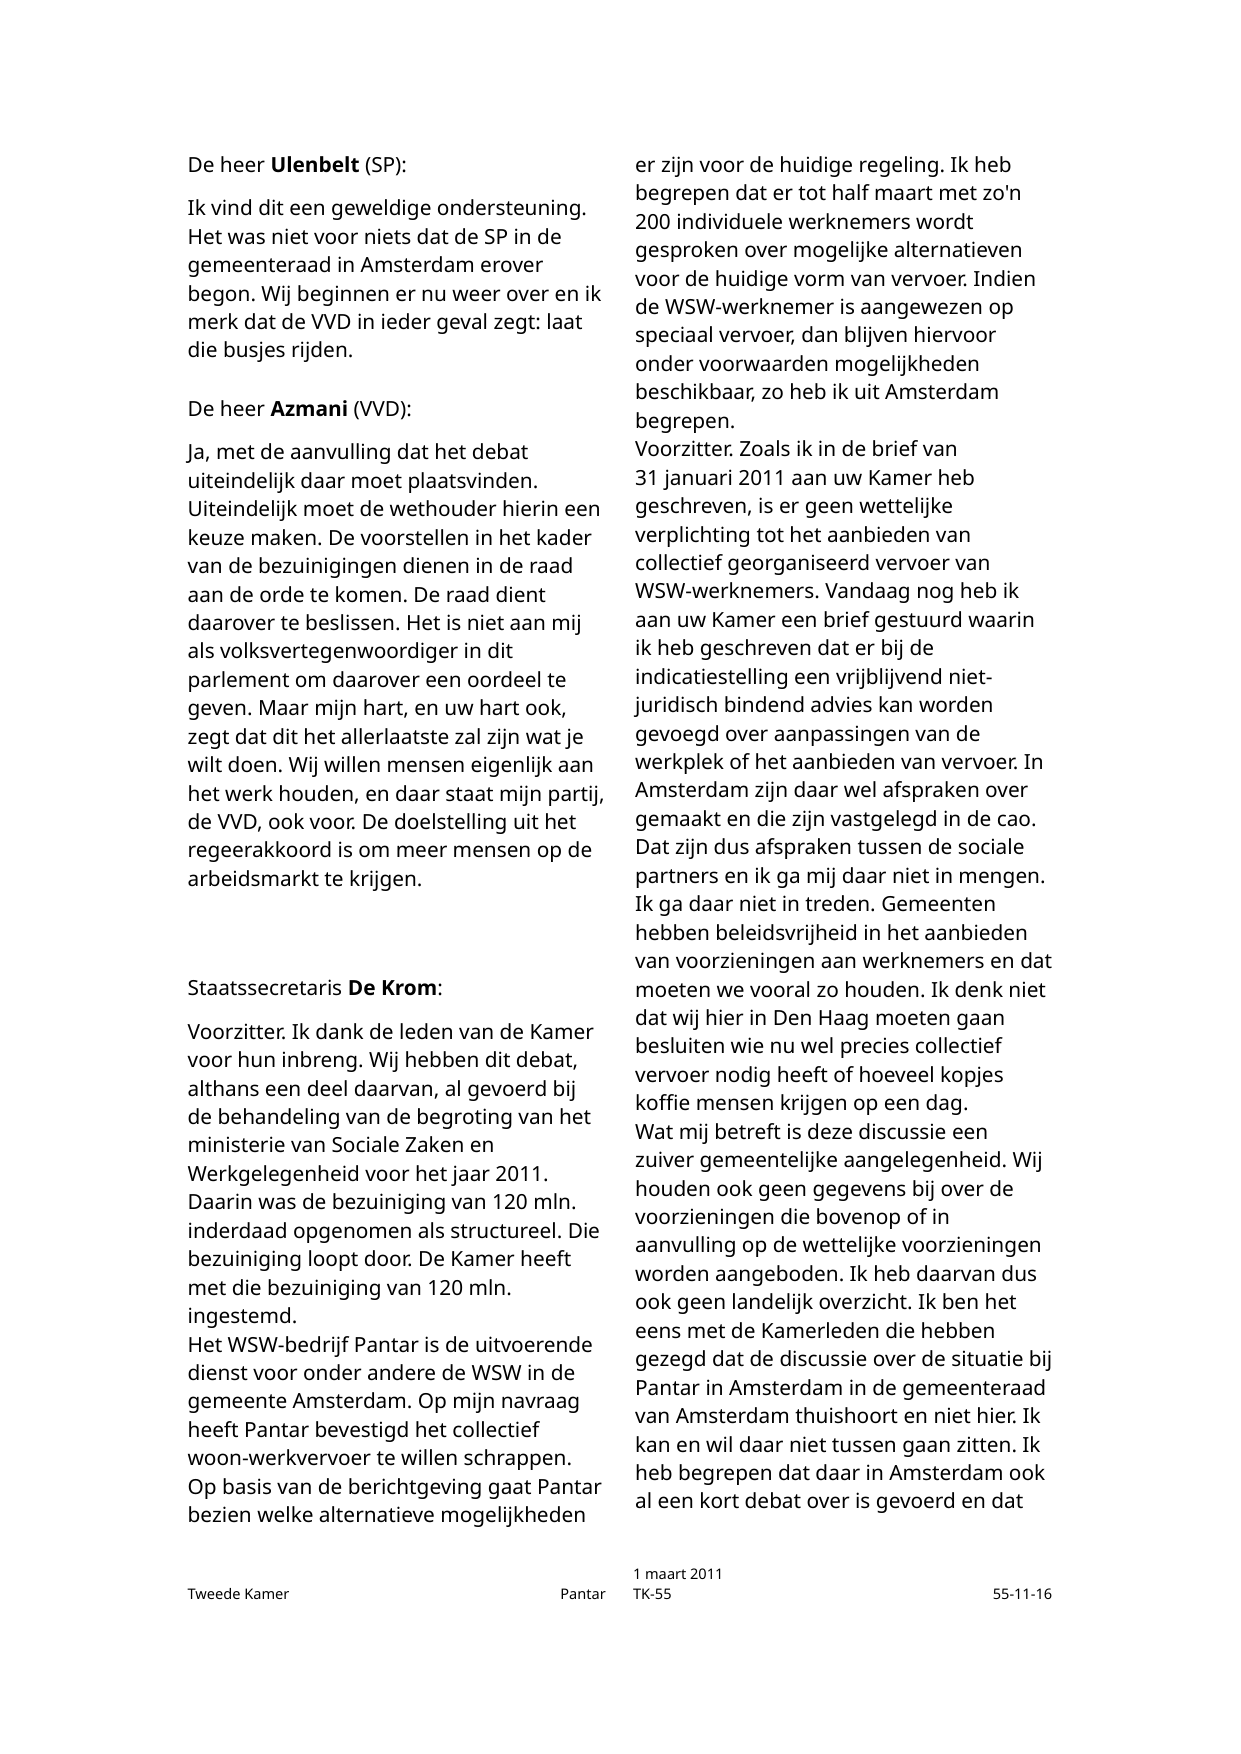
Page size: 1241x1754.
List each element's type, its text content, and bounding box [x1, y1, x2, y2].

text Voorzitter. Ik dank de leden van de Kamer voor hun inbreng. Wij hebben dit debat, althans een deel daarvan, al gevoerd bij de behandeling van de begroting van het ministerie van Sociale Zaken en Werkgelegenheid voor het jaar 2011. Daarin was de bezuiniging van 120 mln. inderdaad opgenomen als structureel. Die bezuiniging loopt door. De Kamer heeft met die bezuiniging van 120 mln. ingestemd. [187, 1017, 605, 1330]
text Ja, met de aanvulling dat het debat uiteindelijk daar moet plaatsvinden. Uiteindelijk moet de wethouder hierin een keuze maken. De voorstellen in het kader van de bezuinigingen dienen in de raad aan de orde te komen. De raad dient daarover te beslissen. Het is niet aan mij als volksvertegenwoordiger in dit parlement om daarover een oordeel te geven. Maar mijn hart, en uw hart ook, zegt dat dit het allerlaatste zal zijn wat je wilt doen. Wij willen mensen eigenlijk aan het werk houden, en daar staat mijn partij, de VVD, ook voor. De doelstelling uit het regeerakkoord is om meer mensen op de arbeidsmarkt te krijgen. [187, 437, 605, 892]
text Het WSW-bedrijf Pantar is de uitvoerende dienst voor onder andere de WSW in de gemeente Amsterdam. Op mijn navraag heeft Pantar bevestigd het collectief woon-werkvervoer te willen schrappen. Op basis van de berichtgeving gaat Pantar bezien welke alternatieve mogelijkheden [187, 1330, 605, 1529]
text er zijn voor de huidige regeling. Ik heb begrepen dat er tot half maart met zo'n 200 individuele werknemers wordt gesproken over mogelijke alternatieven voor de huidige vorm van vervoer. Indien de WSW-werknemer is aangewezen op speciaal vervoer, dan blijven hiervoor onder voorwaarden mogelijkheden beschikbaar, zo heb ik uit Amsterdam begrepen. [635, 150, 1053, 434]
text Staatssecretaris De Krom: [187, 973, 605, 1002]
text De heer Ulenbelt (SP): [187, 150, 605, 178]
text De heer Azmani (VVD): [187, 394, 605, 422]
text  [187, 922, 605, 951]
text Ik vind dit een geweldige ondersteuning. Het was niet voor niets dat de SP in de gemeenteraad in Amsterdam erover begon. Wij beginnen er nu weer over en ik merk dat de VVD in ieder geval zegt: laat die busjes rijden. [187, 193, 605, 364]
text Wat mij betreft is deze discussie een zuiver gemeentelijke aangelegenheid. Wij houden ook geen gegevens bij over de voorzieningen die bovenop of in aanvulling op de wettelijke voorzieningen worden aangeboden. Ik heb daarvan dus ook geen landelijk overzicht. Ik ben het eens met de Kamerleden die hebben gezegd dat de discussie over de situatie bij Pantar in Amsterdam in de gemeenteraad van Amsterdam thuishoort en niet hier. Ik kan en wil daar niet tussen gaan zitten. Ik heb begrepen dat daar in Amsterdam ook al een kort debat over is gevoerd en dat [635, 1117, 1053, 1515]
text Voorzitter. Zoals ik in de brief van 31 januari 2011 aan uw Kamer heb geschreven, is er geen wettelijke verplichting tot het aanbieden van collectief georganiseerd vervoer van WSW-werknemers. Vandaag nog heb ik aan uw Kamer een brief gestuurd waarin ik heb geschreven dat er bij de indicatiestelling een vrijblijvend niet-juridisch bindend advies kan worden gevoegd over aanpassingen van de werkplek of het aanbieden van vervoer. In Amsterdam zijn daar wel afspraken over gemaakt en die zijn vastgelegd in de cao. Dat zijn dus afspraken tussen de sociale partners en ik ga mij daar niet in mengen. Ik ga daar niet in treden. Gemeenten hebben beleidsvrijheid in het aanbieden van voorzieningen aan werknemers en dat moeten we vooral zo houden. Ik denk niet dat wij hier in Den Haag moeten gaan besluiten wie nu wel precies collectief vervoer nodig heeft of hoeveel kopjes koffie mensen krijgen op een dag. [635, 434, 1053, 1117]
